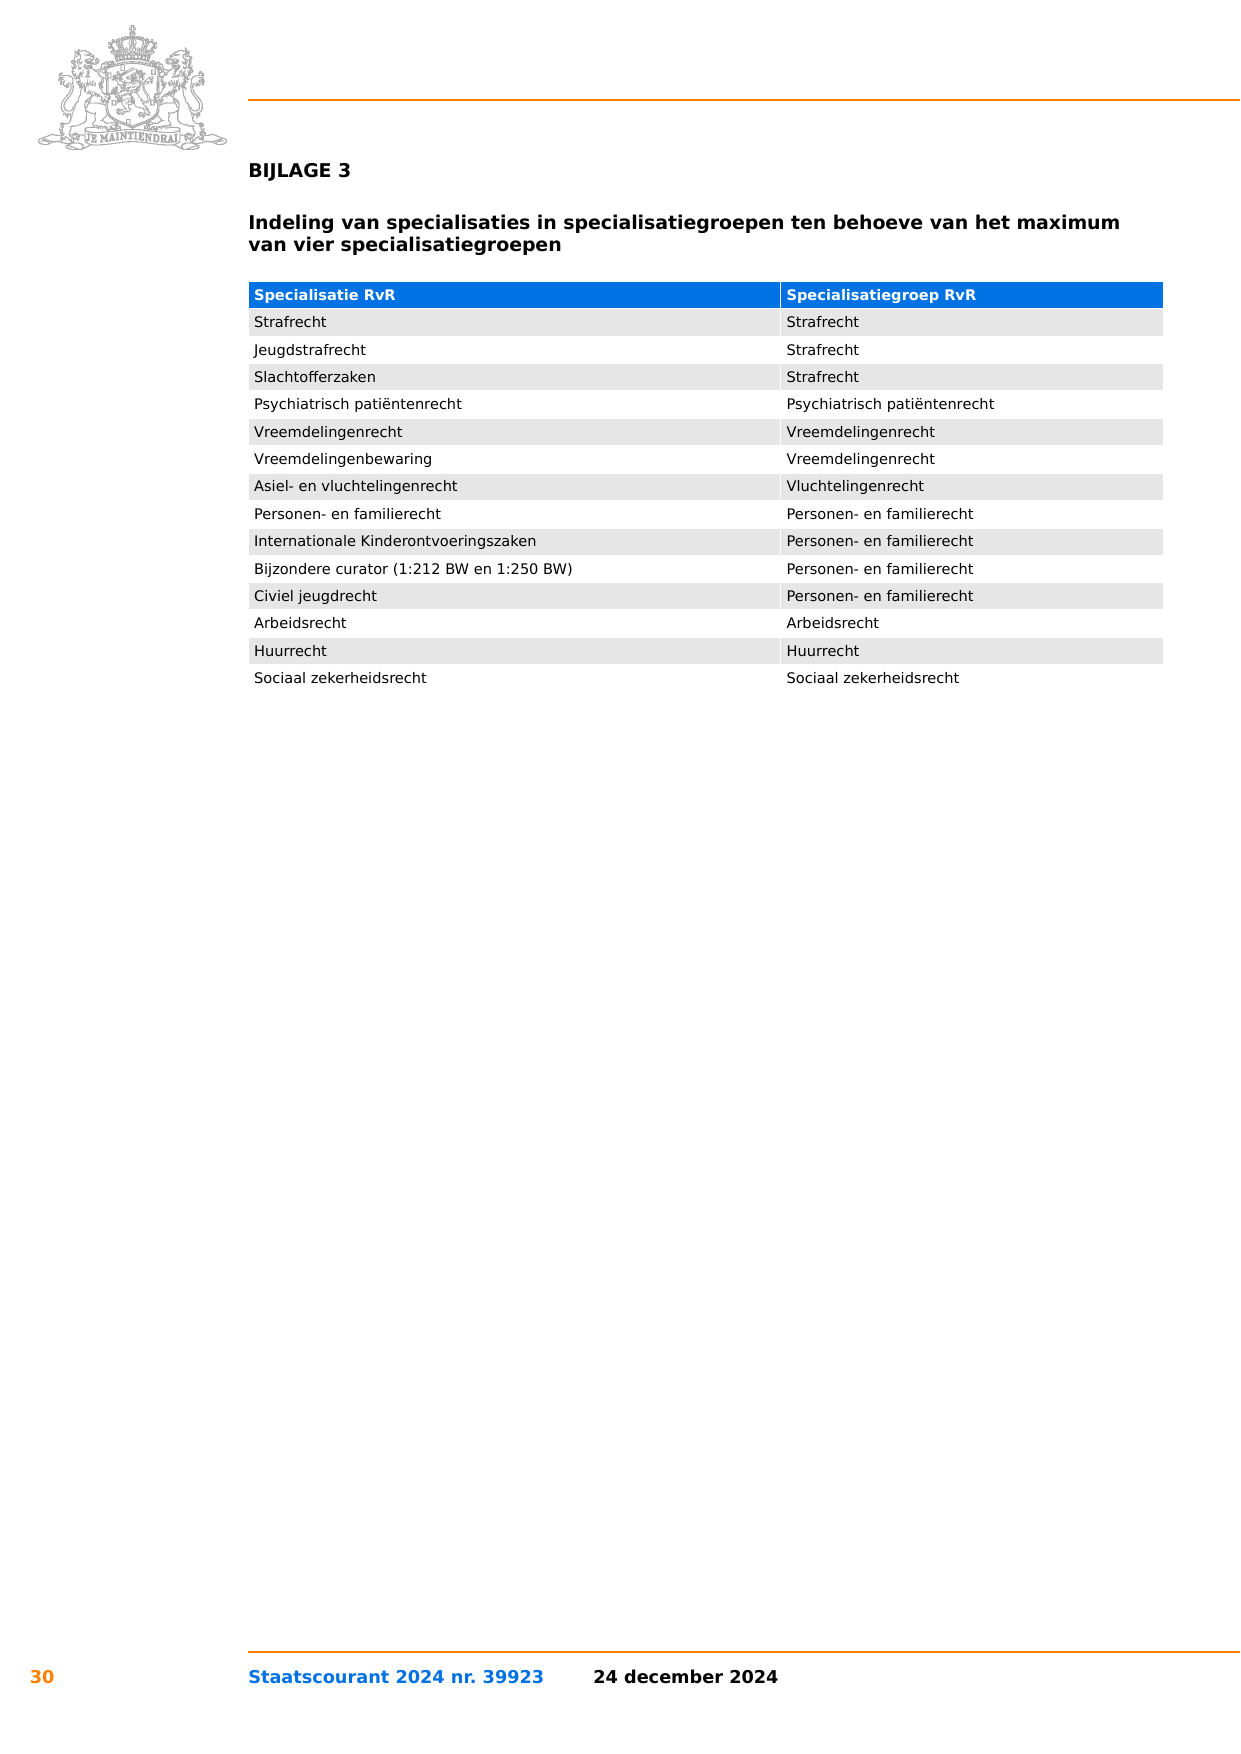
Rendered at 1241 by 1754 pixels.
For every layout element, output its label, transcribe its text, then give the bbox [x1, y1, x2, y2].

table_cell Personen- en familierecht [781, 583, 1163, 609]
picture [38, 25, 227, 150]
table_cell Arbeidsrecht [781, 611, 1163, 637]
table_cell Asiel- en vluchtelingenrecht [249, 474, 780, 500]
table_cell Personen- en familierecht [781, 556, 1163, 582]
table_cell Strafrecht [249, 309, 780, 336]
table_cell Vreemdelingenrecht [249, 419, 780, 445]
table_header Specialisatie RvR [249, 282, 780, 308]
table_cell Personen- en familierecht [249, 501, 780, 527]
table_cell Personen- en familierecht [781, 529, 1163, 555]
table_cell Huurrecht [249, 638, 780, 664]
table_cell Sociaal zekerheidsrecht [781, 665, 1163, 692]
subtitle Indeling van specialisaties in specialisatiegroepen ten behoeve van het maximum van vier specialisatiegroepen [248, 212, 1163, 256]
table_cell Huurrecht [781, 638, 1163, 664]
table_header Specialisatiegroep RvR [781, 282, 1163, 308]
table_cell Arbeidsrecht [249, 611, 780, 637]
table_cell Bijzondere curator (1:212 BW en 1:250 BW) [249, 556, 780, 582]
table_cell Internationale Kinderontvoeringszaken [249, 529, 780, 555]
table_cell Psychiatrisch patiëntenrecht [781, 391, 1163, 418]
table_cell Psychiatrisch patiëntenrecht [249, 391, 780, 418]
table_cell Jeugdstrafrecht [249, 337, 780, 363]
table_cell Strafrecht [781, 309, 1163, 336]
table_cell Vluchtelingenrecht [781, 474, 1163, 500]
table_cell Personen- en familierecht [781, 501, 1163, 527]
table_cell Civiel jeugdrecht [249, 583, 780, 609]
table_cell Vreemdelingenrecht [781, 419, 1163, 445]
subtitle BIJLAGE 3 [248, 160, 1163, 182]
table_cell Strafrecht [781, 337, 1163, 363]
table_cell Sociaal zekerheidsrecht [249, 665, 780, 692]
table_cell Vreemdelingenrecht [781, 446, 1163, 473]
table_cell Strafrecht [781, 364, 1163, 390]
table_cell Vreemdelingenbewaring [249, 446, 780, 473]
table_cell Slachtofferzaken [249, 364, 780, 390]
